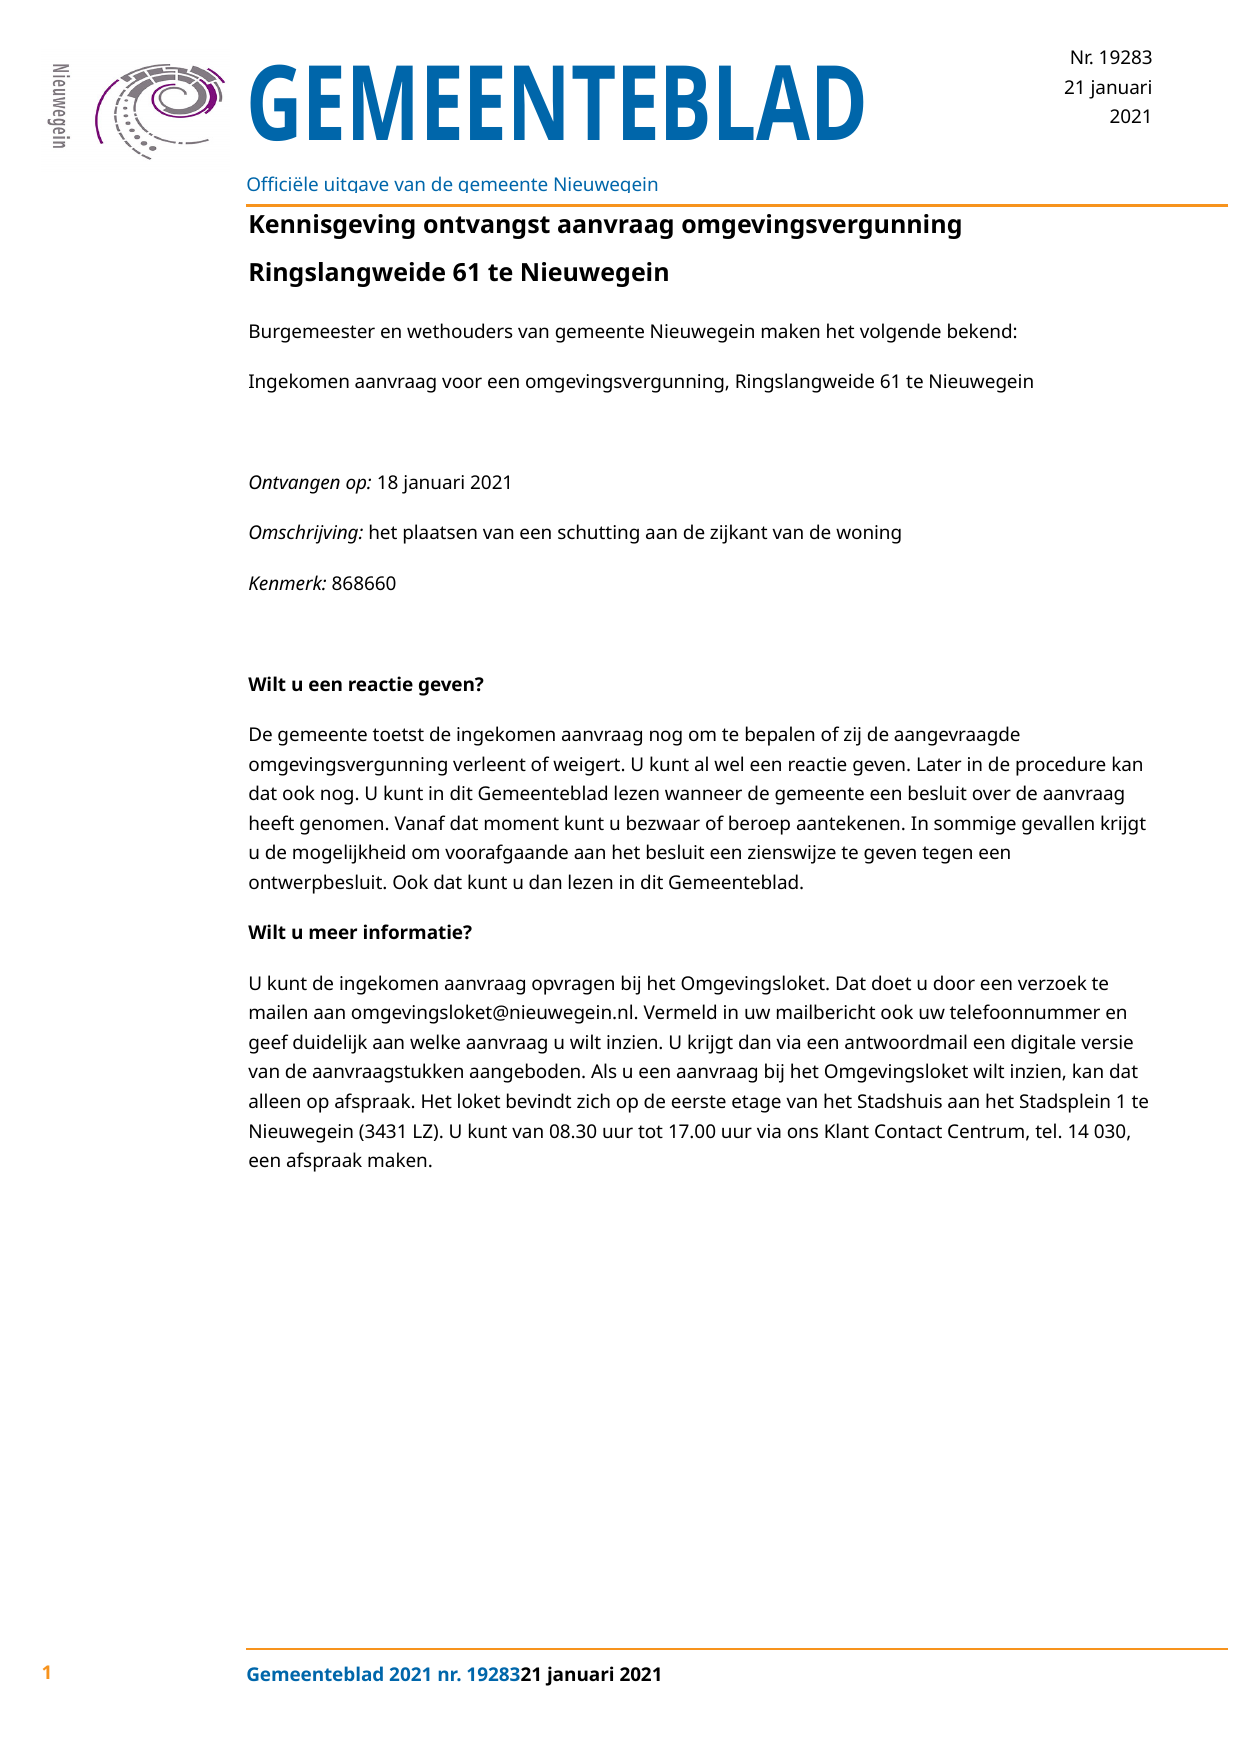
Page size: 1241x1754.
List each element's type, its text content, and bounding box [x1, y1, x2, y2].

text Ingekomen aanvraag voor een omgevingsvergunning, Ringslangweide 61 te Nieuwegein [248, 368, 1152, 394]
text De gemeente toetst de ingekomen aanvraag nog om te bepalen of zij de aangevraagde omgevingsvergunning verleent of weigert. U kunt al wel een reactie geven. Later in de procedure kan dat ook nog. U kunt in dit Gemeenteblad lezen wanneer de gemeente een besluit over de aanvraag heeft genomen. Vanaf dat moment kunt u bezwaar of beroep aantekenen. In sommige gevallen krijgt u de mogelijkheid om voorafgaande aan het besluit een zienswijze te geven tegen een ontwerpbesluit. Ook dat kunt u dan lezen in dit Gemeenteblad. [248, 721, 1152, 895]
text Omschrijving: het plaatsen van een schutting aan de zijkant van de woning [248, 519, 1152, 545]
text Kennisgeving ontvangst aanvraag omgevingsvergunning Ringslangweide 61 te Nieuwegein [248, 207, 1152, 288]
text Kenmerk: 868660 [248, 570, 1152, 596]
picture [41, 47, 231, 172]
text U kunt de ingekomen aanvraag opvragen bij het Omgevingsloket. Dat doet u door een verzoek te mailen aan omgevingsloket@nieuwegein.nl. Vermeld in uw mailbericht ook uw telefoonnummer en geef duidelijk aan welke aanvraag u wilt inzien. U krijgt dan via een antwoordmail een digitale versie van de aanvraagstukken aangeboden. Als u een aanvraag bij het Omgevingsloket wilt inzien, kan dat alleen op afspraak. Het loket bevindt zich op de eerste etage van het Stadshuis aan het Stadsplein 1 te Nieuwegein (3431 LZ). U kunt van 08.30 uur tot 17.00 uur via ons Klant Contact Centrum, tel. 14 030, een afspraak maken. [248, 970, 1152, 1173]
text Burgemeester en wethouders van gemeente Nieuwegein maken het volgende bekend: [248, 318, 1152, 344]
text Wilt u een reactie geven? [248, 671, 1152, 697]
text Ontvangen op: 18 januari 2021 [248, 469, 1152, 495]
text Wilt u meer informatie? [248, 919, 1152, 945]
